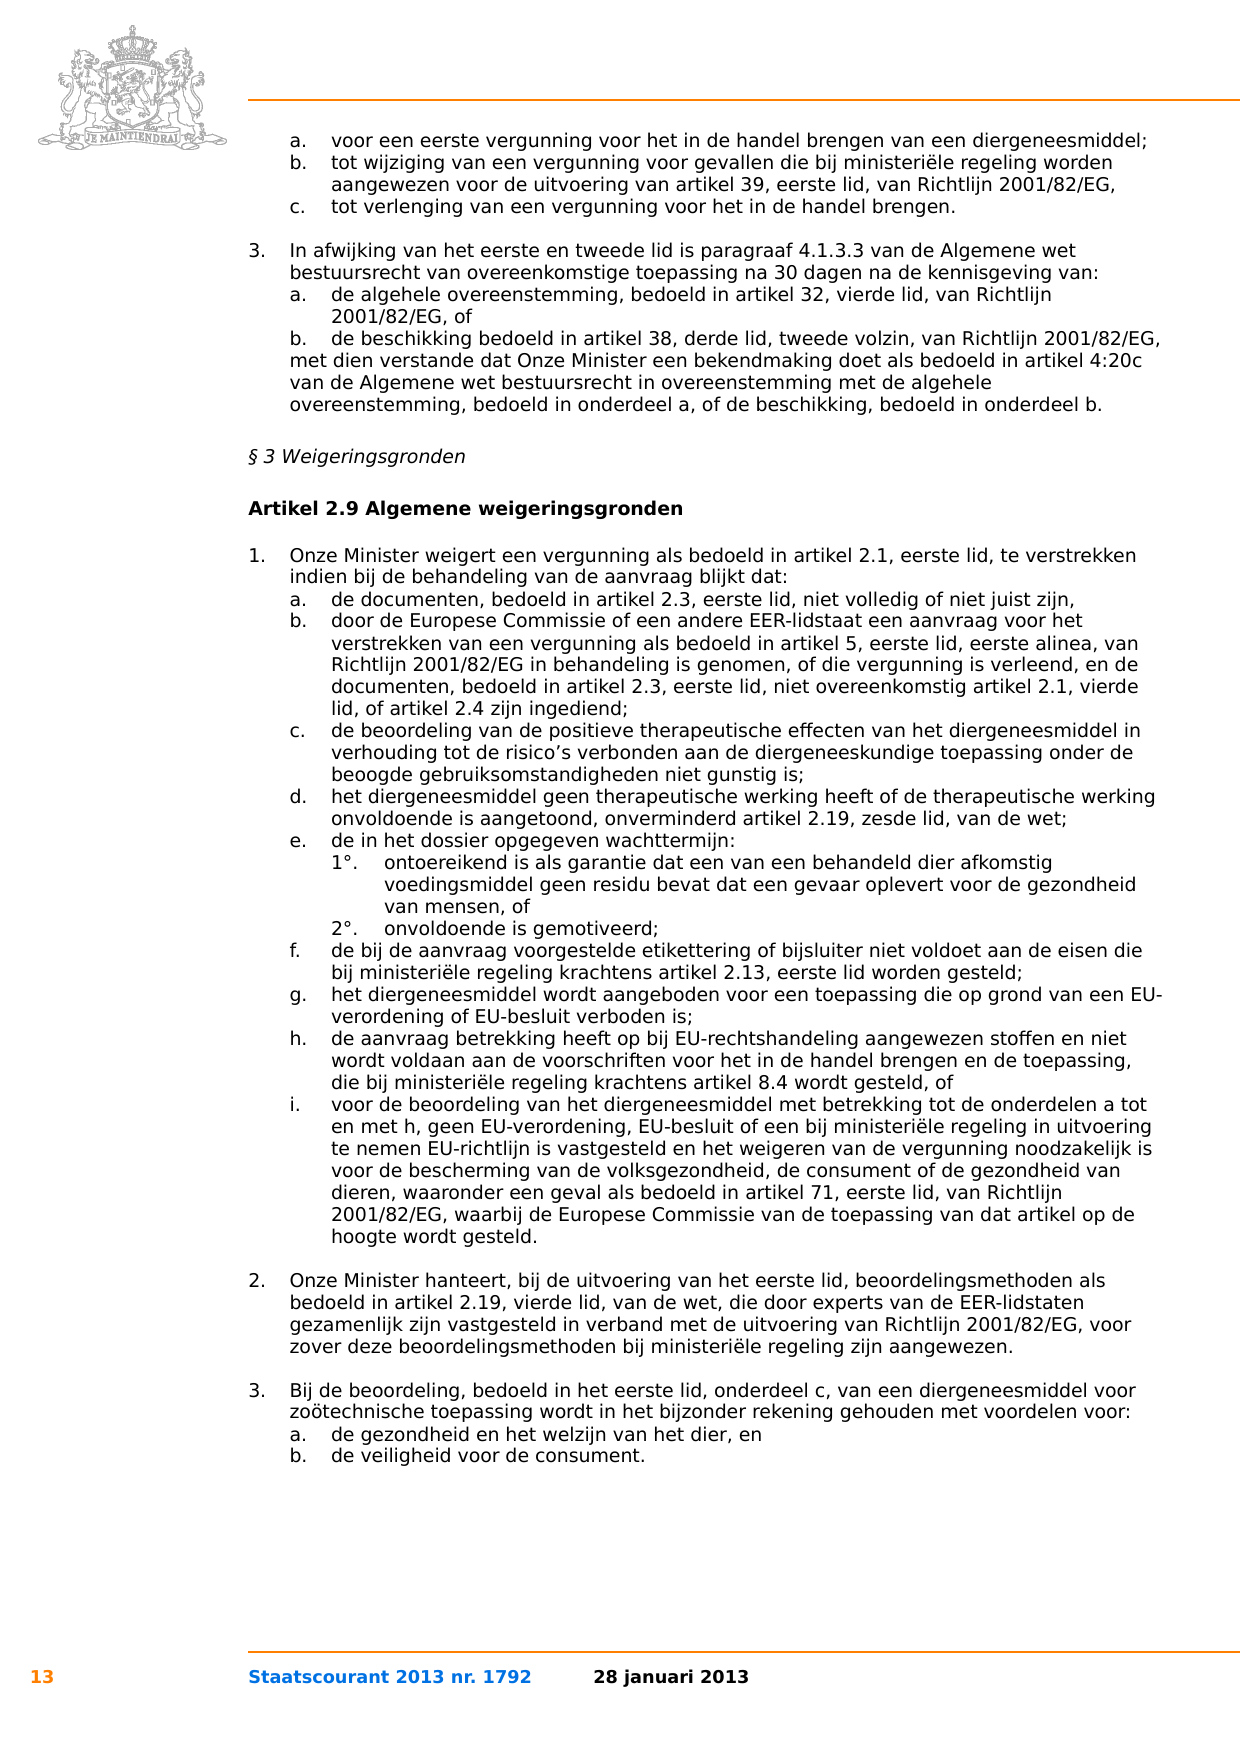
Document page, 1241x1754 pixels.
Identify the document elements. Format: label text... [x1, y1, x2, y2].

picture [38, 25, 227, 150]
text g. het diergeneesmiddel wordt aangeboden voor een toepassing die op grond van een EU-verordening of EU-besluit verboden is; [289, 984, 1163, 1028]
text a. de algehele overeenstemming, bedoeld in artikel 32, vierde lid, van Richtlijn 2001/82/EG, of [289, 284, 1163, 328]
text 1. Onze Minister weigert een vergunning als bedoeld in artikel 2.1, eerste lid, te verstrekken indien bij de behandeling van de aanvraag blijkt dat: [248, 544, 1163, 588]
text b. door de Europese Commissie of een andere EER-lidstaat een aanvraag voor het verstrekken van een vergunning als bedoeld in artikel 5, eerste lid, eerste alinea, van Richtlijn 2001/82/EG in behandeling is genomen, of die vergunning is verleend, en de documenten, bedoeld in artikel 2.3, eerste lid, niet overeenkomstig artikel 2.1, vierde lid, of artikel 2.4 zijn ingediend; [289, 610, 1163, 720]
text met dien verstande dat Onze Minister een bekendmaking doet als bedoeld in artikel 4:20c van de Algemene wet bestuursrecht in overeenstemming met de algehele overeenstemming, bedoeld in onderdeel a, of de beschikking, bedoeld in onderdeel b. [289, 349, 1163, 416]
text a. voor een eerste vergunning voor het in de handel brengen van een diergeneesmiddel; [289, 130, 1163, 152]
text f. de bij de aanvraag voorgestelde etikettering of bijsluiter niet voldoet aan de eisen die bij ministeriële regeling krachtens artikel 2.13, eerste lid worden gesteld; [289, 940, 1163, 984]
text e. de in het dossier opgegeven wachttermijn: [289, 830, 1163, 852]
subtitle § 3 Weigeringsgronden [248, 446, 1163, 467]
text 3. In afwijking van het eerste en tweede lid is paragraaf 4.1.3.3 van de Algemene wet bestuursrecht van overeenkomstige toepassing na 30 dagen na de kennisgeving van: [248, 240, 1163, 284]
text b. de veiligheid voor de consument. [289, 1445, 1163, 1467]
text a. de documenten, bedoeld in artikel 2.3, eerste lid, niet volledig of niet juist zijn, [289, 588, 1163, 610]
text h. de aanvraag betrekking heeft op bij EU-rechtshandeling aangewezen stoffen en niet wordt voldaan aan de voorschriften voor het in de handel brengen en de toepassing, die bij ministeriële regeling krachtens artikel 8.4 wordt gesteld, of [289, 1028, 1163, 1094]
text 3. Bij de beoordeling, bedoeld in het eerste lid, onderdeel c, van een diergeneesmiddel voor zoötechnische toepassing wordt in het bijzonder rekening gehouden met voordelen voor: [248, 1379, 1163, 1423]
text 1°. ontoereikend is als garantie dat een van een behandeld dier afkomstig voedingsmiddel geen residu bevat dat een gevaar oplevert voor de gezondheid van mensen, of [331, 852, 1163, 918]
text 2°. onvoldoende is gemotiveerd; [331, 918, 1163, 940]
subtitle Artikel 2.9 Algemene weigeringsgronden [248, 497, 1163, 519]
text c. tot verlenging van een vergunning voor het in de handel brengen. [289, 196, 1163, 218]
text d. het diergeneesmiddel geen therapeutische werking heeft of de therapeutische werking onvoldoende is aangetoond, onverminderd artikel 2.19, zesde lid, van de wet; [289, 786, 1163, 830]
text c. de beoordeling van de positieve therapeutische effecten van het diergeneesmiddel in verhouding tot de risico’s verbonden aan de diergeneeskundige toepassing onder de beoogde gebruiksomstandigheden niet gunstig is; [289, 720, 1163, 786]
text b. tot wijziging van een vergunning voor gevallen die bij ministeriële regeling worden aangewezen voor de uitvoering van artikel 39, eerste lid, van Richtlijn 2001/82/EG, [289, 152, 1163, 196]
text a. de gezondheid en het welzijn van het dier, en [289, 1423, 1163, 1445]
text 2. Onze Minister hanteert, bij de uitvoering van het eerste lid, beoordelingsmethoden als bedoeld in artikel 2.19, vierde lid, van de wet, die door experts van de EER-lidstaten gezamenlijk zijn vastgesteld in verband met de uitvoering van Richtlijn 2001/82/EG, voor zover deze beoordelingsmethoden bij ministeriële regeling zijn aangewezen. [248, 1270, 1163, 1358]
text i. voor de beoordeling van het diergeneesmiddel met betrekking tot de onderdelen a tot en met h, geen EU-verordening, EU-besluit of een bij ministeriële regeling in uitvoering te nemen EU-richtlijn is vastgesteld en het weigeren van de vergunning noodzakelijk is voor de bescherming van de volksgezondheid, de consument of de gezondheid van dieren, waaronder een geval als bedoeld in artikel 71, eerste lid, van Richtlijn 2001/82/EG, waarbij de Europese Commissie van de toepassing van dat artikel op de hoogte wordt gesteld. [289, 1094, 1163, 1248]
text b. de beschikking bedoeld in artikel 38, derde lid, tweede volzin, van Richtlijn 2001/82/EG, [289, 328, 1163, 349]
